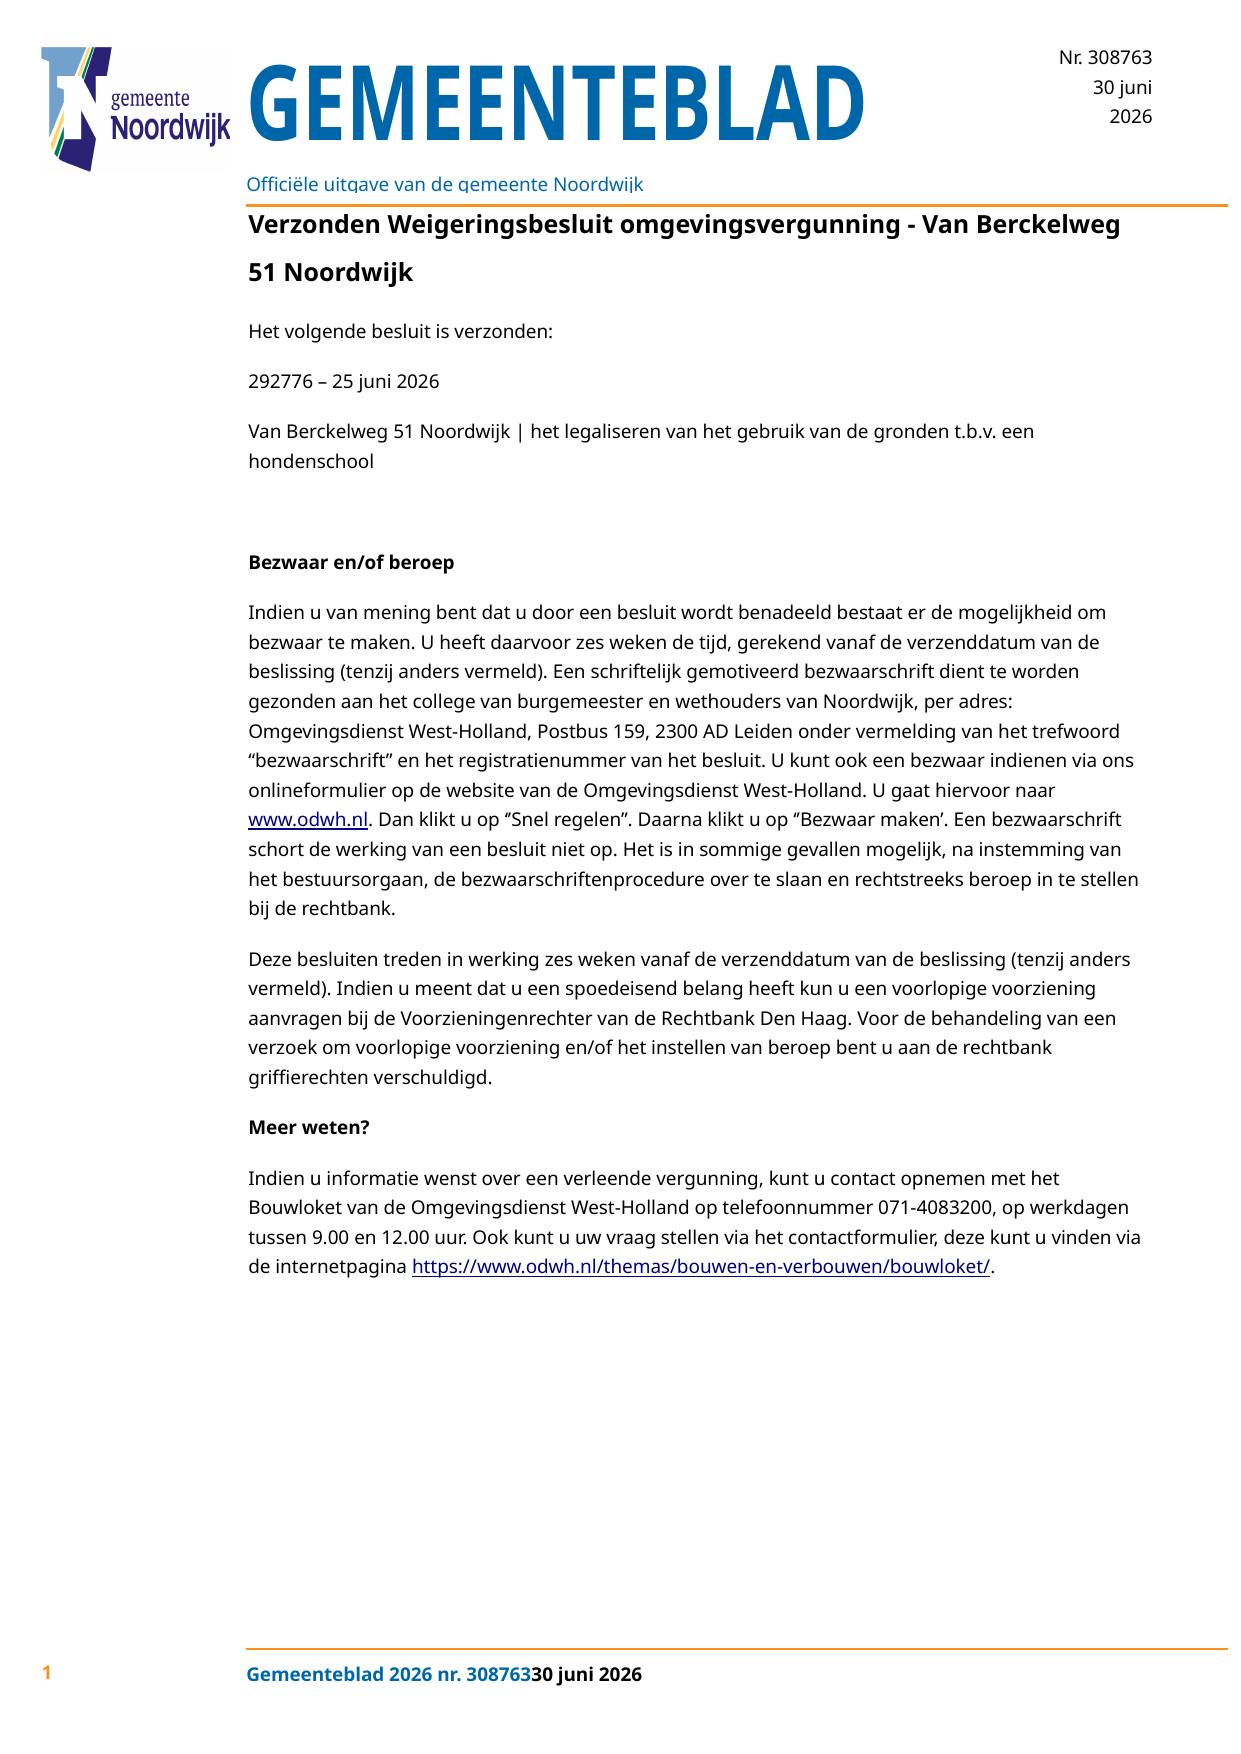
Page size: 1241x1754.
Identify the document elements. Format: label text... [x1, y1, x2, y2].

text Indien u informatie wenst over een verleende vergunning, kunt u contact opnemen met het Bouwloket van de Omgevingsdienst West-Holland op telefoonnummer 071-4083200, op werkdagen tussen 9.00 en 12.00 uur. Ook kunt u uw vraag stellen via het contactformulier, deze kunt u vinden via de internetpagina https://www.odwh.nl/themas/bouwen-en-verbouwen/bouwloket/. [248, 1165, 1152, 1279]
text Van Berckelweg 51 Noordwijk | het legaliseren van het gebruik van de gronden t.b.v. een hondenschool [248, 419, 1152, 474]
picture [41, 47, 231, 172]
text Verzonden Weigeringsbesluit omgevingsvergunning - Van Berckelweg 51 Noordwijk [248, 207, 1152, 288]
text Het volgende besluit is verzonden: [248, 318, 1152, 344]
text Indien u van mening bent dat u door een besluit wordt benadeeld bestaat er de mogelijkheid om bezwaar te maken. U heeft daarvoor zes weken de tijd, gerekend vanaf de verzenddatum van de beslissing (tenzij anders vermeld). Een schriftelijk gemotiveerd bezwaarschrift dient te worden gezonden aan het college van burgemeester en wethouders van Noordwijk, per adres: Omgevingsdienst West-Holland, Postbus 159, 2300 AD Leiden onder vermelding van het trefwoord “bezwaarschrift” en het registratienummer van het besluit. U kunt ook een bezwaar indienen via ons onlineformulier op de website van de Omgevingsdienst West-Holland. U gaat hiervoor naar www.odwh.nl. Dan klikt u op ‘’Snel regelen”. Daarna klikt u op ‘’Bezwaar maken’. Een bezwaarschrift schort de werking van een besluit niet op. Het is in sommige gevallen mogelijk, na instemming van het bestuursorgaan, de bezwaarschriftenprocedure over te slaan en rechtstreeks beroep in te stellen bij de rechtbank. [248, 599, 1152, 921]
text 292776 – 25 juni 2026 [248, 368, 1152, 394]
text Bezwaar en/of beroep [248, 549, 1152, 575]
text Deze besluiten treden in werking zes weken vanaf de verzenddatum van de beslissing (tenzij anders vermeld). Indien u meent dat u een spoedeisend belang heeft kun u een voorlopige voorziening aanvragen bij de Voorzieningenrechter van de Rechtbank Den Haag. Voor de behandeling van een verzoek om voorlopige voorziening en/of het instellen van beroep bent u aan de rechtbank griffierechten verschuldigd. [248, 946, 1152, 1090]
text Meer weten? [248, 1114, 1152, 1140]
